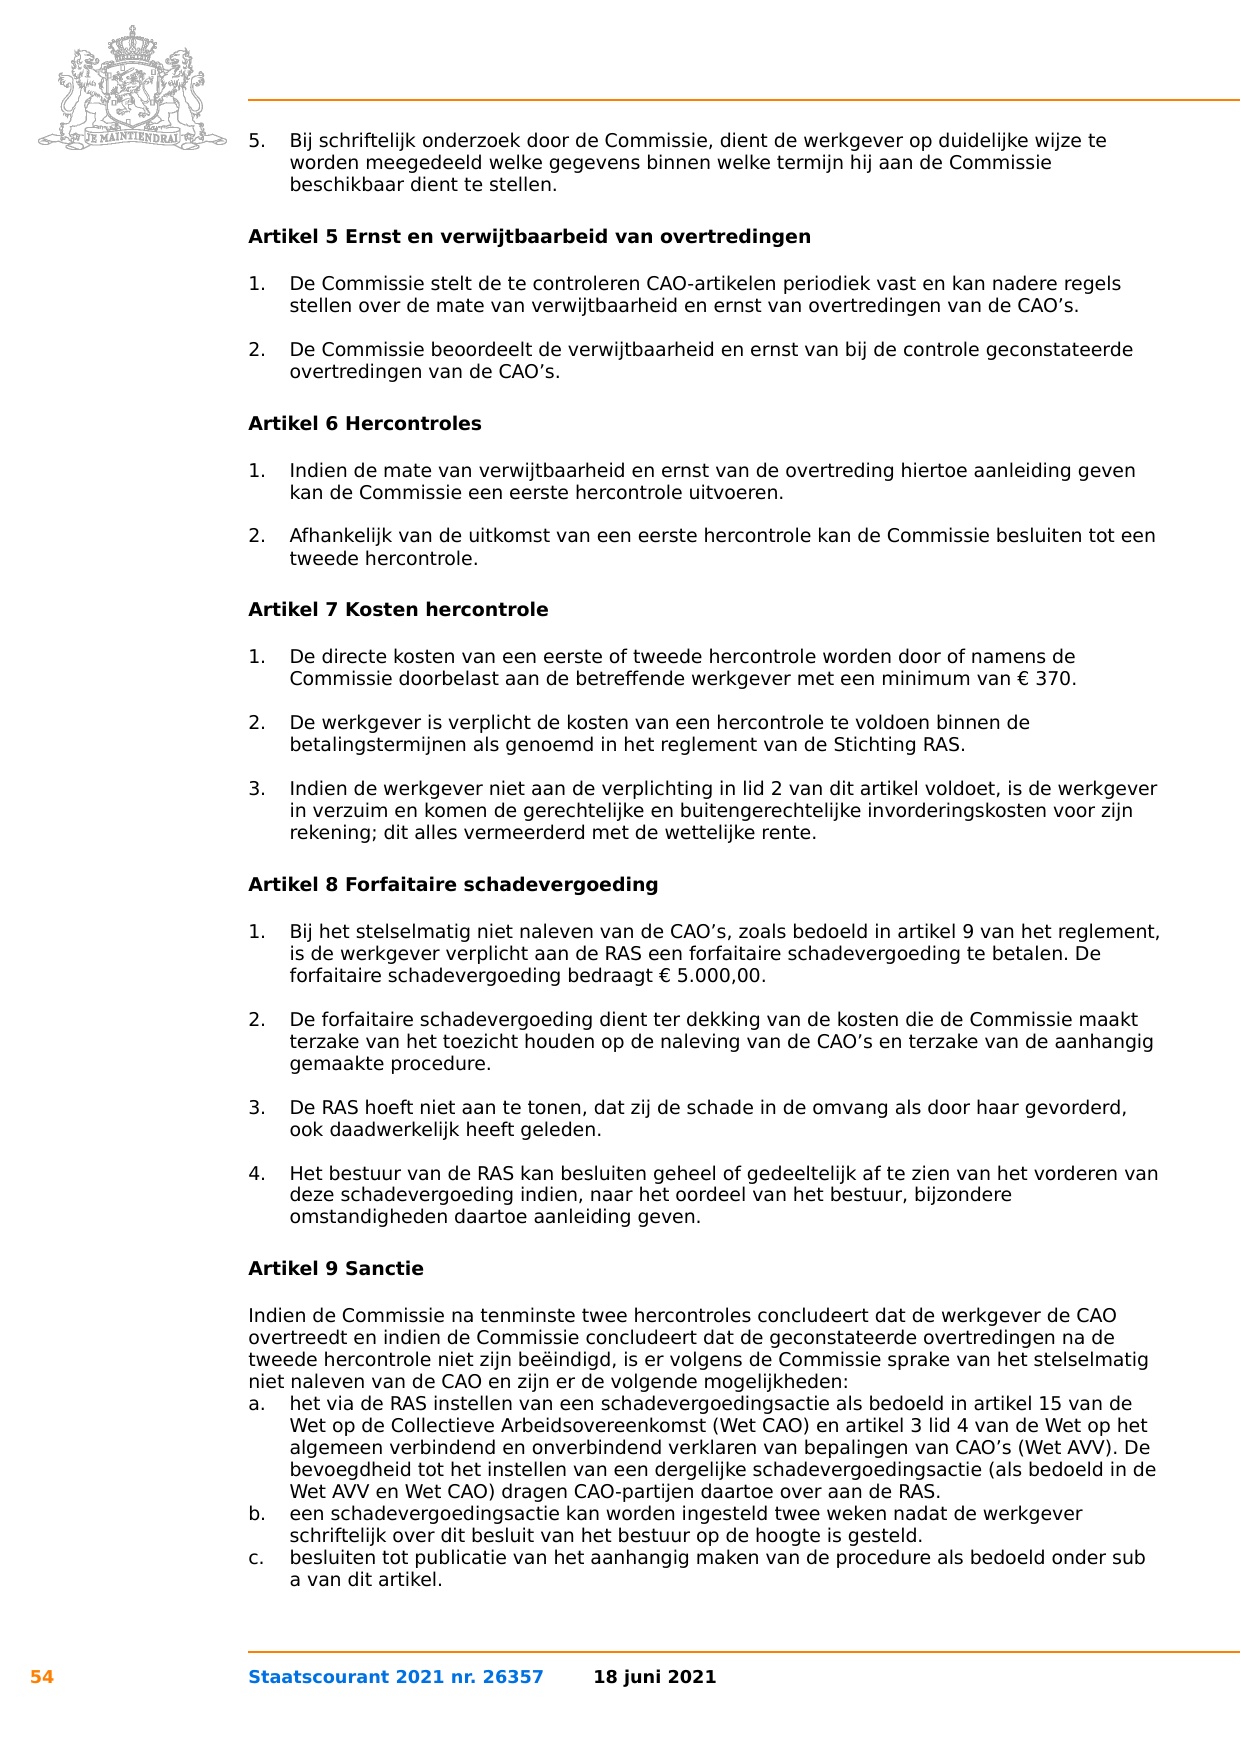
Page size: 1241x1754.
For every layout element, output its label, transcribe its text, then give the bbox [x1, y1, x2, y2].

text 2. De werkgever is verplicht de kosten van een hercontrole te voldoen binnen de betalingstermijnen als genoemd in het reglement van de Stichting RAS. [248, 712, 1163, 756]
text c. besluiten tot publicatie van het aanhangig maken van de procedure als bedoeld onder sub a van dit artikel. [248, 1547, 1163, 1591]
text b. een schadevergoedingsactie kan worden ingesteld twee weken nadat de werkgever schriftelijk over dit besluit van het bestuur op de hoogte is gesteld. [248, 1503, 1163, 1547]
text 1. Bij het stelselmatig niet naleven van de CAO’s, zoals bedoeld in artikel 9 van het reglement, is de werkgever verplicht aan de RAS een forfaitaire schadevergoeding te betalen. De forfaitaire schadevergoeding bedraagt € 5.000,00. [248, 921, 1163, 987]
text Indien de Commissie na tenminste twee hercontroles concludeert dat de werkgever de CAO overtreedt en indien de Commissie concludeert dat de geconstateerde overtredingen na de tweede hercontrole niet zijn beëindigd, is er volgens de Commissie sprake van het stelselmatig niet naleven van de CAO en zijn er de volgende mogelijkheden: [248, 1305, 1163, 1393]
text 1. De Commissie stelt de te controleren CAO-artikelen periodiek vast en kan nadere regels stellen over de mate van verwijtbaarheid en ernst van overtredingen van de CAO’s. [248, 273, 1163, 317]
text 1. Indien de mate van verwijtbaarheid en ernst van de overtreding hiertoe aanleiding geven kan de Commissie een eerste hercontrole uitvoeren. [248, 459, 1163, 503]
text 1. De directe kosten van een eerste of tweede hercontrole worden door of namens de Commissie doorbelast aan de betreffende werkgever met een minimum van € 370. [248, 646, 1163, 690]
picture [38, 25, 227, 150]
subtitle Artikel 6 Hercontroles [248, 413, 1163, 434]
subtitle Artikel 8 Forfaitaire schadevergoeding [248, 874, 1163, 896]
subtitle Artikel 9 Sanctie [248, 1258, 1163, 1280]
text 2. De forfaitaire schadevergoeding dient ter dekking van de kosten die de Commissie maakt terzake van het toezicht houden op de naleving van de CAO’s en terzake van de aanhangig gemaakte procedure. [248, 1009, 1163, 1075]
text 5. Bij schriftelijk onderzoek door de Commissie, dient de werkgever op duidelijke wijze te worden meegedeeld welke gegevens binnen welke termijn hij aan de Commissie beschikbaar dient te stellen. [248, 130, 1163, 196]
text 4. Het bestuur van de RAS kan besluiten geheel of gedeeltelijk af te zien van het vorderen van deze schadevergoeding indien, naar het oordeel van het bestuur, bijzondere omstandigheden daartoe aanleiding geven. [248, 1162, 1163, 1228]
text 3. De RAS hoeft niet aan te tonen, dat zij de schade in de omvang als door haar gevorderd, ook daadwerkelijk heeft geleden. [248, 1097, 1163, 1141]
text a. het via de RAS instellen van een schadevergoedingsactie als bedoeld in artikel 15 van de Wet op de Collectieve Arbeidsovereenkomst (Wet CAO) en artikel 3 lid 4 van de Wet op het algemeen verbindend en onverbindend verklaren van bepalingen van CAO’s (Wet AVV). De bevoegdheid tot het instellen van een dergelijke schadevergoedingsactie (als bedoeld in de Wet AVV en Wet CAO) dragen CAO-partijen daartoe over aan de RAS. [248, 1393, 1163, 1503]
text 2. Afhankelijk van de uitkomst van een eerste hercontrole kan de Commissie besluiten tot een tweede hercontrole. [248, 525, 1163, 569]
subtitle Artikel 7 Kosten hercontrole [248, 599, 1163, 621]
text 3. Indien de werkgever niet aan de verplichting in lid 2 van dit artikel voldoet, is de werkgever in verzuim en komen de gerechtelijke en buitengerechtelijke invorderingskosten voor zijn rekening; dit alles vermeerderd met de wettelijke rente. [248, 778, 1163, 844]
text 2. De Commissie beoordeelt de verwijtbaarheid en ernst van bij de controle geconstateerde overtredingen van de CAO’s. [248, 339, 1163, 383]
subtitle Artikel 5 Ernst en verwijtbaarbeid van overtredingen [248, 226, 1163, 248]
